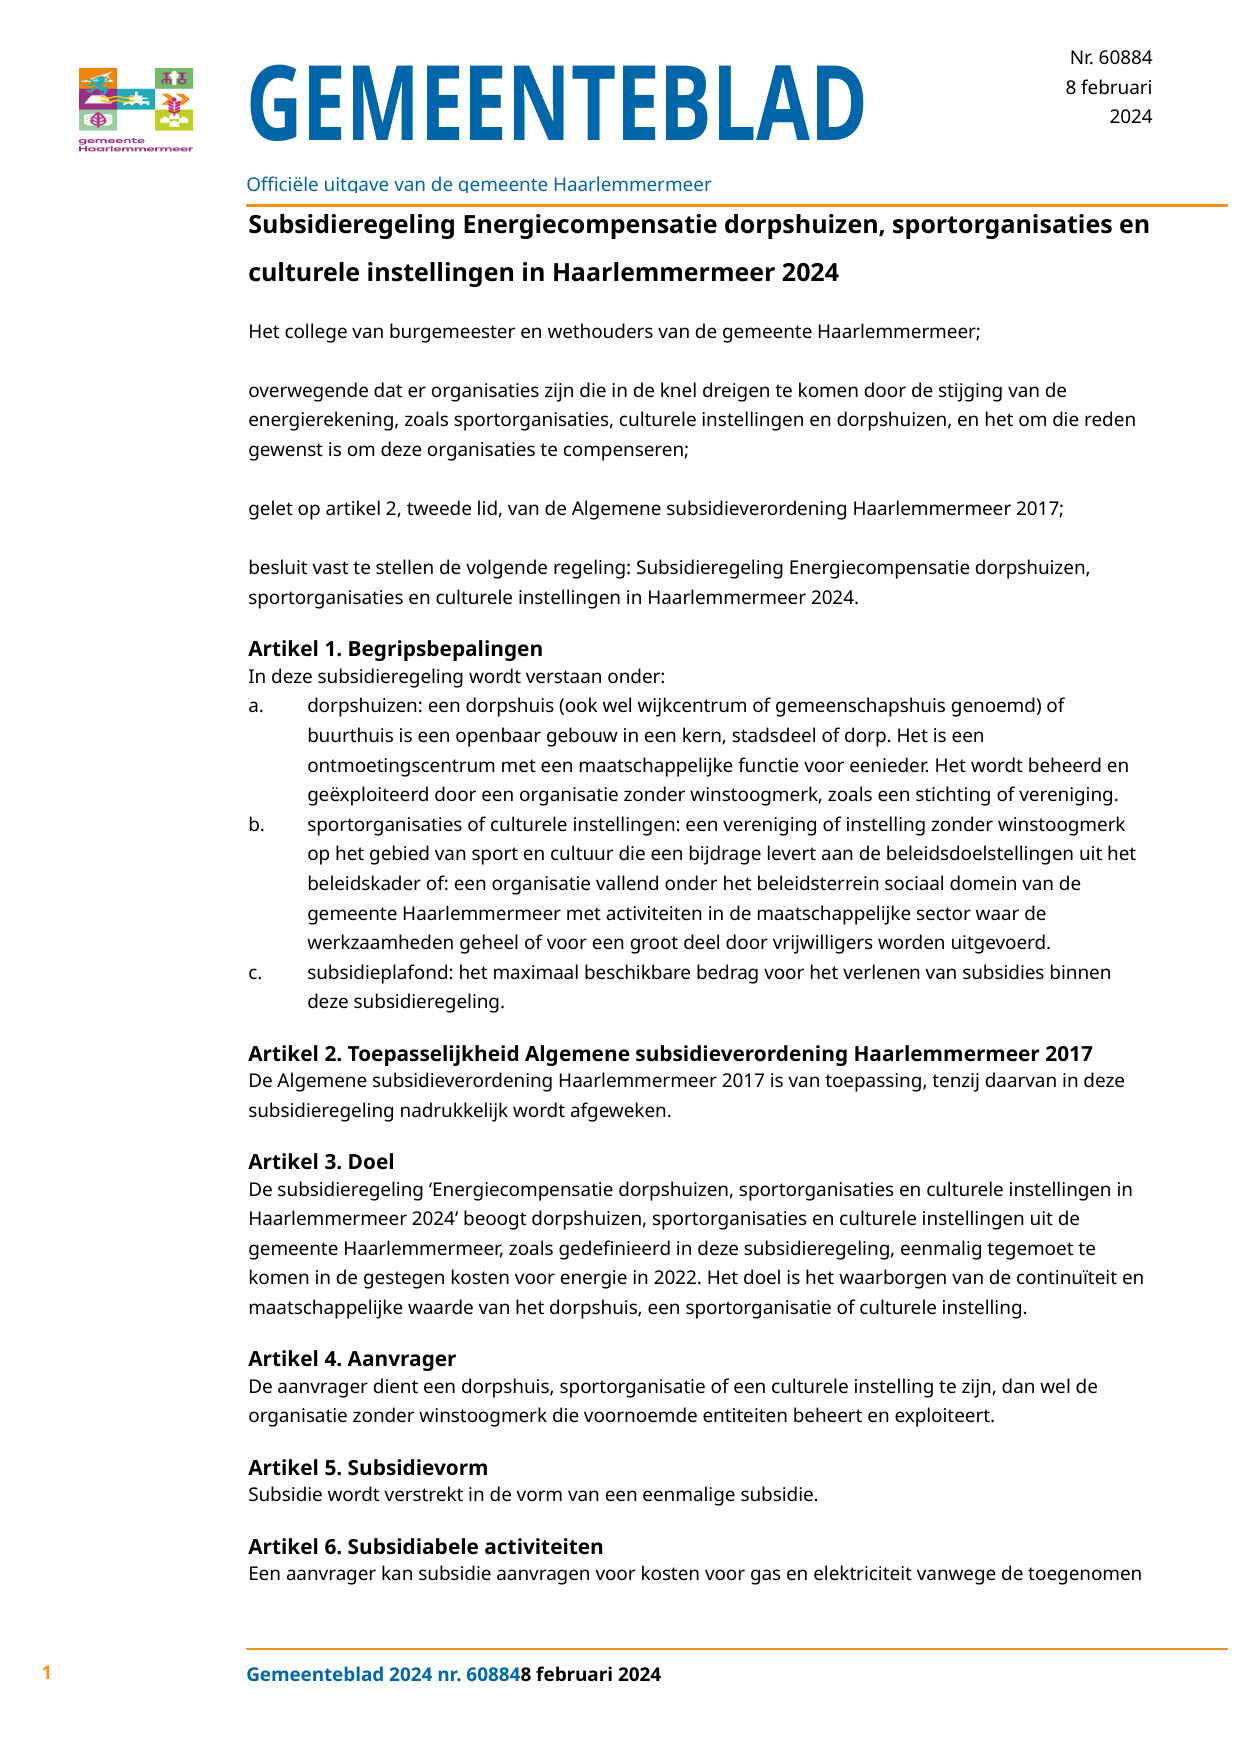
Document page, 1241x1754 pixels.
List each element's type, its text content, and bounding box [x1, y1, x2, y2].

text De Algemene subsidieverordening Haarlemmermeer 2017 is van toepassing, tenzij daarvan in deze subsidieregeling nadrukkelijk wordt afgeweken. [248, 1067, 1152, 1123]
text Artikel 5. Subsidievorm [248, 1453, 1152, 1481]
list sportorganisaties of culturele instellingen: een vereniging of instelling zonder winstoogmerk op het gebied van sport en cultuur die een bijdrage levert aan de beleidsdoelstellingen uit het beleidskader of: een organisatie vallend onder het beleidsterrein sociaal domein van de gemeente Haarlemmermeer met activiteiten in de maatschappelijke sector waar de werkzaamheden geheel of voor een groot deel door vrijwilligers worden uitgevoerd. [248, 811, 1152, 955]
text Het college van burgemeester en wethouders van de gemeente Haarlemmermeer; [248, 318, 1152, 344]
list subsidieplafond: het maximaal beschikbare bedrag voor het verlenen van subsidies binnen deze subsidieregeling. [248, 959, 1152, 1014]
text Artikel 3. Doel [248, 1147, 1152, 1176]
text besluit vast te stellen de volgende regeling: Subsidieregeling Energiecompensatie dorpshuizen, sportorganisaties en culturele instellingen in Haarlemmermeer 2024. [248, 554, 1152, 610]
text Artikel 4. Aanvrager [248, 1344, 1152, 1373]
text gelet op artikel 2, tweede lid, van de Algemene subsidieverordening Haarlemmermeer 2017; [248, 495, 1152, 521]
text Artikel 1. Begripsbepalingen [248, 634, 1152, 663]
text Subsidie wordt verstrekt in de vorm van een eenmalige subsidie. [248, 1481, 1152, 1507]
text Een aanvrager kan subsidie aanvragen voor kosten voor gas en elektriciteit vanwege de toegenomen [248, 1560, 1152, 1586]
text overwegende dat er organisaties zijn die in de knel dreigen te komen door de stijging van de energierekening, zoals sportorganisaties, culturele instellingen en dorpshuizen, en het om die reden gewenst is om deze organisaties te compenseren; [248, 377, 1152, 462]
text In deze subsidieregeling wordt verstaan onder: [248, 663, 1152, 689]
text Subsidieregeling Energiecompensatie dorpshuizen, sportorganisaties en culturele instellingen in Haarlemmermeer 2024 [248, 207, 1152, 288]
list dorpshuizen: een dorpshuis (ook wel wijkcentrum of gemeenschapshuis genoemd) of buurthuis is een openbaar gebouw in een kern, stadsdeel of dorp. Het is een ontmoetingscentrum met een maatschappelijke functie voor eenieder. Het wordt beheerd en geëxploiteerd door een organisatie zonder winstoogmerk, zoals een stichting of vereniging. [248, 693, 1152, 807]
text Artikel 6. Subsidiabele activiteiten [248, 1532, 1152, 1560]
text Artikel 2. Toepasselijkheid Algemene subsidieverordening Haarlemmermeer 2017 [248, 1039, 1152, 1067]
picture [41, 47, 231, 172]
text De subsidieregeling ‘Energiecompensatie dorpshuizen, sportorganisaties en culturele instellingen in Haarlemmermeer 2024’ beoogt dorpshuizen, sportorganisaties en culturele instellingen uit de gemeente Haarlemmermeer, zoals gedefinieerd in deze subsidieregeling, eenmalig tegemoet te komen in de gestegen kosten voor energie in 2022. Het doel is het waarborgen van de continuïteit en maatschappelijke waarde van het dorpshuis, een sportorganisatie of culturele instelling. [248, 1176, 1152, 1320]
text De aanvrager dient een dorpshuis, sportorganisatie of een culturele instelling te zijn, dan wel de organisatie zonder winstoogmerk die voornoemde entiteiten beheert en exploiteert. [248, 1373, 1152, 1428]
